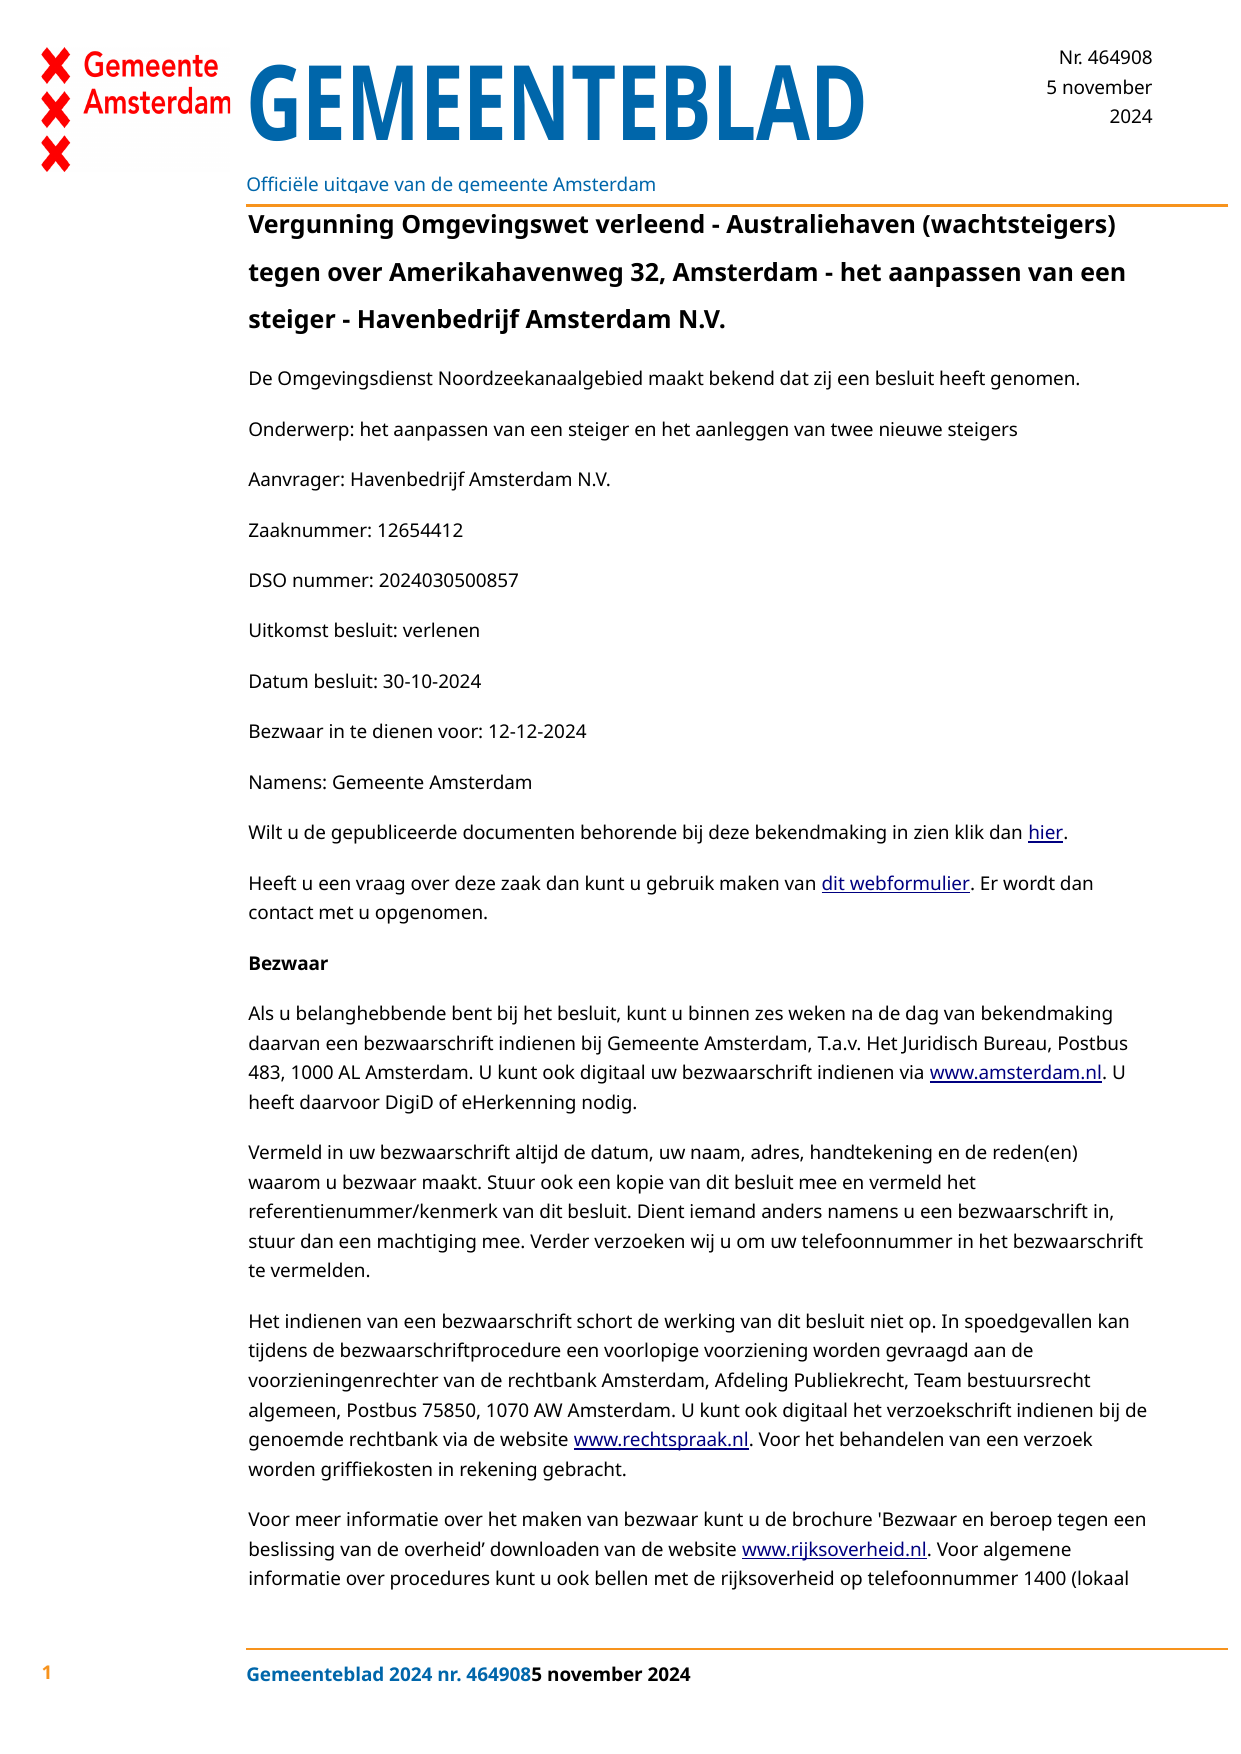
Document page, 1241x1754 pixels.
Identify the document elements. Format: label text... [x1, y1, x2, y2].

text Bezwaar in te dienen voor: 12-12-2024 [248, 718, 1152, 744]
text Zaaknummer: 12654412 [248, 517, 1152, 542]
text DSO nummer: 2024030500857 [248, 567, 1152, 593]
text Namens: Gemeente Amsterdam [248, 769, 1152, 794]
text Onderwerp: het aanpassen van een steiger en het aanleggen van twee nieuwe steigers [248, 416, 1152, 442]
text Vermeld in uw bezwaarschrift altijd de datum, uw naam, adres, handtekening en de reden(en) waarom u bezwaar maakt. Stuur ook een kopie van dit besluit mee en vermeld het referentienummer/kenmerk van dit besluit. Dient iemand anders namens u een bezwaarschrift in, stuur dan een machtiging mee. Verder verzoeken wij u om uw telefoonnummer in het bezwaarschrift te vermelden. [248, 1139, 1152, 1283]
text Voor meer informatie over het maken van bezwaar kunt u de brochure 'Bezwaar en beroep tegen een beslissing van de overheid’ downloaden van de website www.rijksoverheid.nl. Voor algemene informatie over procedures kunt u ook bellen met de rijksoverheid op telefoonnummer 1400 (lokaal [248, 1506, 1152, 1591]
text Bezwaar [248, 950, 1152, 975]
picture [41, 47, 231, 172]
text Aanvrager: Havenbedrijf Amsterdam N.V. [248, 466, 1152, 492]
text Uitkomst besluit: verlenen [248, 618, 1152, 643]
text Het indienen van een bezwaarschrift schort de werking van dit besluit niet op. In spoedgevallen kan tijdens de bezwaarschriftprocedure een voorlopige voorziening worden gevraagd aan de voorzieningenrechter van de rechtbank Amsterdam, Afdeling Publiekrecht, Team bestuursrecht algemeen, Postbus 75850, 1070 AW Amsterdam. U kunt ook digitaal het verzoekschrift indienen bij de genoemde rechtbank via de website www.rechtspraak.nl. Voor het behandelen van een verzoek worden griffiekosten in rekening gebracht. [248, 1308, 1152, 1482]
text Datum besluit: 30-10-2024 [248, 668, 1152, 694]
text Vergunning Omgevingswet verleend - Australiehaven (wachtsteigers) tegen over Amerikahavenweg 32, Amsterdam - het aanpassen van een steiger - Havenbedrijf Amsterdam N.V. [248, 207, 1152, 336]
text Wilt u de gepubliceerde documenten behorende bij deze bekendmaking in zien klik dan hier. [248, 819, 1152, 845]
text De Omgevingsdienst Noordzeekanaalgebied maakt bekend dat zij een besluit heeft genomen. [248, 366, 1152, 391]
text Als u belanghebbende bent bij het besluit, kunt u binnen zes weken na de dag van bekendmaking daarvan een bezwaarschrift indienen bij Gemeente Amsterdam, T.a.v. Het Juridisch Bureau, Postbus 483, 1000 AL Amsterdam. U kunt ook digitaal uw bezwaarschrift indienen via www.amsterdam.nl. U heeft daarvoor DigiD of eHerkenning nodig. [248, 1000, 1152, 1114]
text Heeft u een vraag over deze zaak dan kunt u gebruik maken van dit webformulier. Er wordt dan contact met u opgenomen. [248, 870, 1152, 925]
